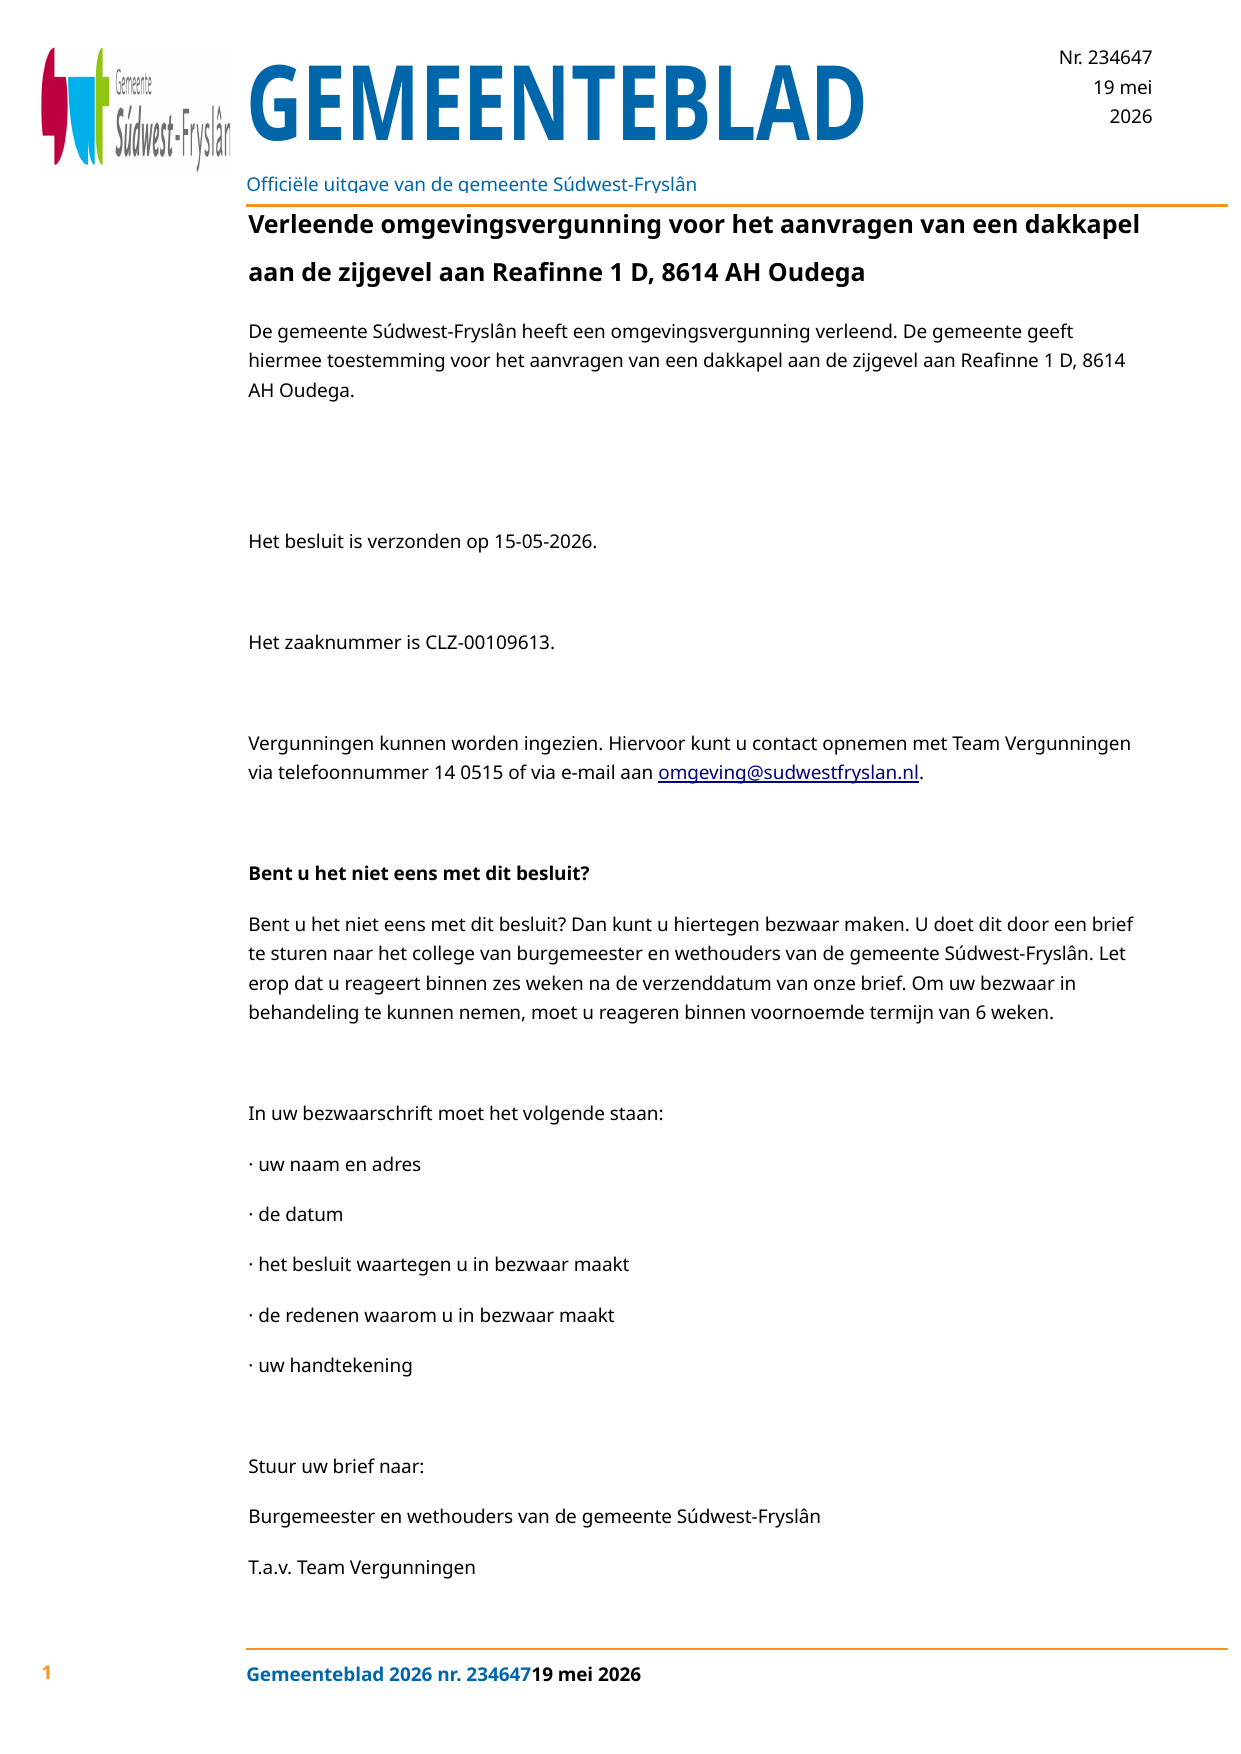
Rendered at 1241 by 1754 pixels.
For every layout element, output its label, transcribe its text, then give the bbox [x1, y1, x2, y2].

text · uw handtekening [248, 1352, 1152, 1378]
text · het besluit waartegen u in bezwaar maakt [248, 1252, 1152, 1277]
text De gemeente Súdwest-Fryslân heeft een omgevingsvergunning verleend. De gemeente geeft hiermee toestemming voor het aanvragen van een dakkapel aan de zijgevel aan Reafinne 1 D, 8614 AH Oudega. [248, 318, 1152, 403]
text In uw bezwaarschrift moet het volgende staan: [248, 1100, 1152, 1126]
text Vergunningen kunnen worden ingezien. Hiervoor kunt u contact opnemen met Team Vergunningen via telefoonnummer 14 0515 of via e-mail aan omgeving@sudwestfryslan.nl. [248, 730, 1152, 785]
text Het zaaknummer is CLZ-00109613. [248, 629, 1152, 655]
text · uw naam en adres [248, 1151, 1152, 1177]
text T.a.v. Team Vergunningen [248, 1554, 1152, 1580]
text Bent u het niet eens met dit besluit? Dan kunt u hiertegen bezwaar maken. U doet dit door een brief te sturen naar het college van burgemeester en wethouders van de gemeente Súdwest-Fryslân. Let erop dat u reageert binnen zes weken na de verzenddatum van onze brief. Om uw bezwaar in behandeling te kunnen nemen, moet u reageren binnen voornoemde termijn van 6 weken. [248, 911, 1152, 1025]
text · de redenen waarom u in bezwaar maakt [248, 1302, 1152, 1328]
text · de datum [248, 1201, 1152, 1227]
text Bent u het niet eens met dit besluit? [248, 860, 1152, 886]
text Stuur uw brief naar: [248, 1453, 1152, 1479]
text Verleende omgevingsvergunning voor het aanvragen van een dakkapel aan de zijgevel aan Reafinne 1 D, 8614 AH Oudega [248, 207, 1152, 288]
text Burgemeester en wethouders van de gemeente Súdwest-Fryslân [248, 1504, 1152, 1529]
text Het besluit is verzonden op 15-05-2026. [248, 528, 1152, 554]
picture [41, 47, 231, 172]
